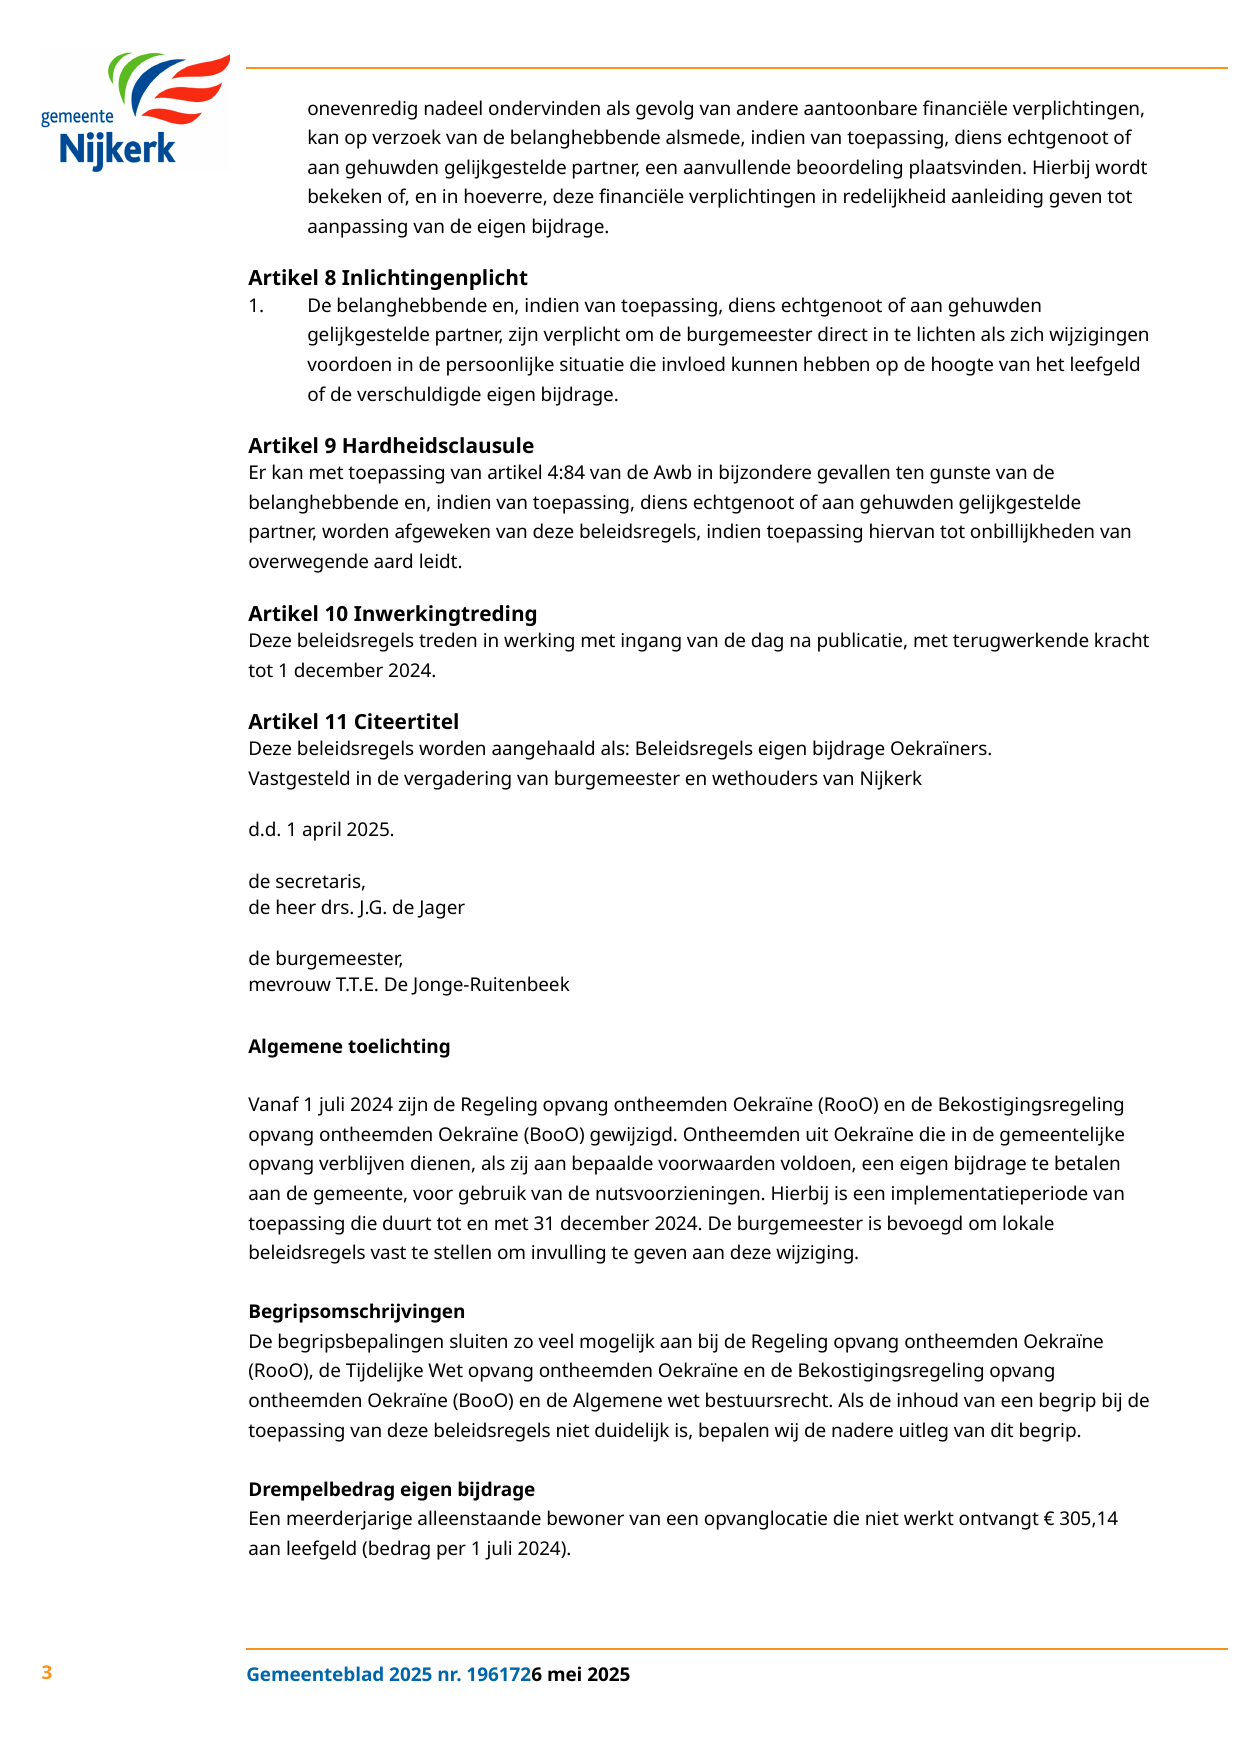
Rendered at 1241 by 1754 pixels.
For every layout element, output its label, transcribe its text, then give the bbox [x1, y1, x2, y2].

list onevenredig nadeel ondervinden als gevolg van andere aantoonbare financiële verplichtingen, kan op verzoek van de belanghebbende alsmede, indien van toepassing, diens echtgenoot of aan gehuwden gelijkgestelde partner, een aanvullende beoordeling plaatsvinden. Hierbij wordt bekeken of, en in hoeverre, deze financiële verplichtingen in redelijkheid aanleiding geven tot aanpassing van de eigen bijdrage. [248, 95, 1152, 239]
text mevrouw T.T.E. De Jonge-Ruitenbeek [248, 971, 1152, 997]
text Artikel 10 Inwerkingtreding [248, 599, 1152, 627]
text Artikel 9 Hardheidsclausule [248, 431, 1152, 459]
text Een meerderjarige alleenstaande bewoner van een opvanglocatie die niet werkt ontvangt € 305,14 aan leefgeld (bedrag per 1 juli 2024). [248, 1506, 1152, 1561]
text de heer drs. J.G. de Jager [248, 894, 1152, 919]
list De belanghebbende en, indien van toepassing, diens echtgenoot of aan gehuwden gelijkgestelde partner, zijn verplicht om de burgemeester direct in te lichten als zich wijzigingen voordoen in de persoonlijke situatie die invloed kunnen hebben op de hoogte van het leefgeld of de verschuldigde eigen bijdrage. [248, 292, 1152, 406]
text de secretaris, [248, 868, 1152, 894]
text de burgemeester, [248, 945, 1152, 971]
text Vastgesteld in de vergadering van burgemeester en wethouders van Nijkerk [248, 765, 1152, 791]
text Er kan met toepassing van artikel 4:84 van de Awb in bijzondere gevallen ten gunste van de belanghebbende en, indien van toepassing, diens echtgenoot of aan gehuwden gelijkgestelde partner, worden afgeweken van deze beleidsregels, indien toepassing hiervan tot onbillijkheden van overwegende aard leidt. [248, 459, 1152, 574]
picture [41, 47, 231, 172]
text Artikel 11 Citeertitel [248, 707, 1152, 736]
text Deze beleidsregels worden aangehaald als: Beleidsregels eigen bijdrage Oekraïners. [248, 736, 1152, 761]
text d.d. 1 april 2025. [248, 817, 1152, 842]
text De begripsbepalingen sluiten zo veel mogelijk aan bij de Regeling opvang ontheemden Oekraïne (RooO), de Tijdelijke Wet opvang ontheemden Oekraïne en de Bekostigingsregeling opvang ontheemden Oekraïne (BooO) en de Algemene wet bestuursrecht. Als de inhoud van een begrip bij de toepassing van deze beleidsregels niet duidelijk is, bepalen wij de nadere uitleg van dit begrip. [248, 1328, 1152, 1442]
text Begripsomschrijvingen [248, 1298, 1152, 1324]
text Artikel 8 Inlichtingenplicht [248, 263, 1152, 292]
text Deze beleidsregels treden in werking met ingang van de dag na publicatie, met terugwerkende kracht tot 1 december 2024. [248, 627, 1152, 682]
text Algemene toelichting [248, 1022, 1152, 1062]
text Vanaf 1 juli 2024 zijn de Regeling opvang ontheemden Oekraïne (RooO) en de Bekostigingsregeling opvang ontheemden Oekraïne (BooO) gewijzigd. Ontheemden uit Oekraïne die in de gemeentelijke opvang verblijven dienen, als zij aan bepaalde voorwaarden voldoen, een eigen bijdrage te betalen aan de gemeente, voor gebruik van de nutsvoorzieningen. Hierbij is een implementatieperiode van toepassing die duurt tot en met 31 december 2024. De burgemeester is bevoegd om lokale beleidsregels vast te stellen om invulling te geven aan deze wijziging. [248, 1091, 1152, 1265]
text Drempelbedrag eigen bijdrage [248, 1476, 1152, 1502]
